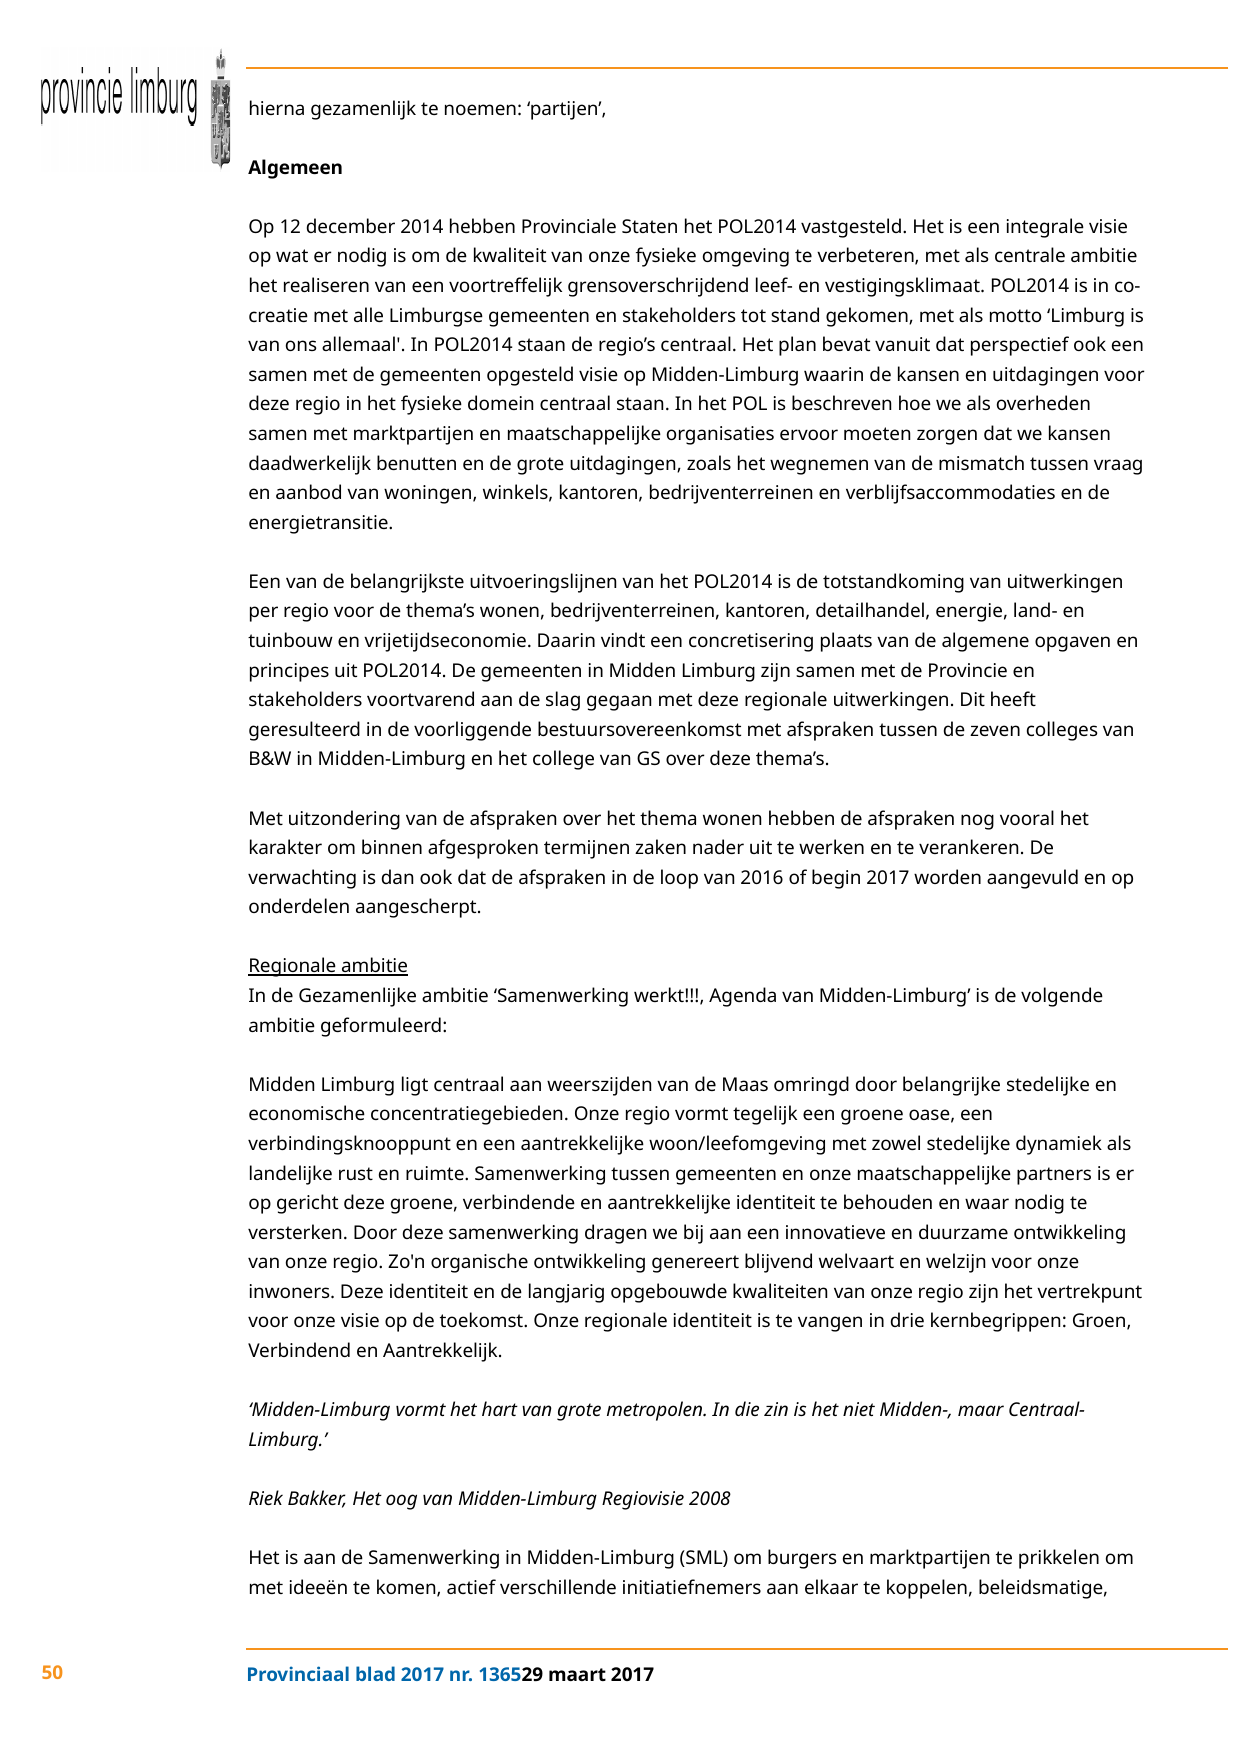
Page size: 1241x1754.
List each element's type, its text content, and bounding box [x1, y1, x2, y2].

text Het is aan de Samenwerking in Midden-Limburg (SML) om burgers en marktpartijen te prikkelen om met ideeën te komen, actief verschillende initiatiefnemers aan elkaar te koppelen, beleidsmatige, [248, 1544, 1152, 1600]
text Riek Bakker, Het oog van Midden-Limburg Regiovisie 2008 [248, 1485, 1152, 1511]
text Midden Limburg ligt centraal aan weerszijden van de Maas omringd door belangrijke stedelijke en economische concentratiegebieden. Onze regio vormt tegelijk een groene oase, een verbindingsknooppunt en een aantrekkelijke woon/leefomgeving met zowel stedelijke dynamiek als landelijke rust en ruimte. Samenwerking tussen gemeenten en onze maatschappelijke partners is er op gericht deze groene, verbindende en aantrekkelijke identiteit te behouden en waar nodig te versterken. Door deze samenwerking dragen we bij aan een innovatieve en duurzame ontwikkeling van onze regio. Zo'n organische ontwikkeling genereert blijvend welvaart en welzijn voor onze inwoners. Deze identiteit en de langjarig opgebouwde kwaliteiten van onze regio zijn het vertrekpunt voor onze visie op de toekomst. Onze regionale identiteit is te vangen in drie kernbegrippen: Groen, Verbindend en Aantrekkelijk. [248, 1071, 1152, 1363]
text hierna gezamenlijk te noemen: ‘partijen’, [248, 95, 1152, 121]
picture [41, 47, 231, 172]
text In de Gezamenlijke ambitie ‘Samenwerking werkt!!!, Agenda van Midden-Limburg’ is de volgende ambitie geformuleerd: [248, 982, 1152, 1038]
text Algemeen [248, 154, 1152, 180]
text Een van de belangrijkste uitvoeringslijnen van het POL2014 is de totstandkoming van uitwerkingen per regio voor de thema’s wonen, bedrijventerreinen, kantoren, detailhandel, energie, land- en tuinbouw en vrijetijdseconomie. Daarin vindt een concretisering plaats van de algemene opgaven en principes uit POL2014. De gemeenten in Midden Limburg zijn samen met de Provincie en stakeholders voortvarend aan de slag gegaan met deze regionale uitwerkingen. Dit heeft geresulteerd in de voorliggende bestuursovereenkomst met afspraken tussen de zeven colleges van B&W in Midden-Limburg en het college van GS over deze thema’s. [248, 568, 1152, 771]
text Regionale ambitie [248, 953, 1152, 978]
text Op 12 december 2014 hebben Provinciale Staten het POL2014 vastgesteld. Het is een integrale visie op wat er nodig is om de kwaliteit van onze fysieke omgeving te verbeteren, met als centrale ambitie het realiseren van een voortreffelijk grensoverschrijdend leef- en vestigingsklimaat. POL2014 is in co-creatie met alle Limburgse gemeenten en stakeholders tot stand gekomen, met als motto ‘Limburg is van ons allemaal'. In POL2014 staan de regio’s centraal. Het plan bevat vanuit dat perspectief ook een samen met de gemeenten opgesteld visie op Midden-Limburg waarin de kansen en uitdagingen voor deze regio in het fysieke domein centraal staan. In het POL is beschreven hoe we als overheden samen met marktpartijen en maatschappelijke organisaties ervoor moeten zorgen dat we kansen daadwerkelijk benutten en de grote uitdagingen, zoals het wegnemen van de mismatch tussen vraag en aanbod van woningen, winkels, kantoren, bedrijventerreinen en verblijfsaccommodaties en de energietransitie. [248, 213, 1152, 535]
text Met uitzondering van de afspraken over het thema wonen hebben de afspraken nog vooral het karakter om binnen afgesproken termijnen zaken nader uit te werken en te verankeren. De verwachting is dan ook dat de afspraken in de loop van 2016 of begin 2017 worden aangevuld en op onderdelen aangescherpt. [248, 805, 1152, 919]
text ‘Midden-Limburg vormt het hart van grote metropolen. In die zin is het niet Midden-, maar Centraal-Limburg.’ [248, 1396, 1152, 1452]
